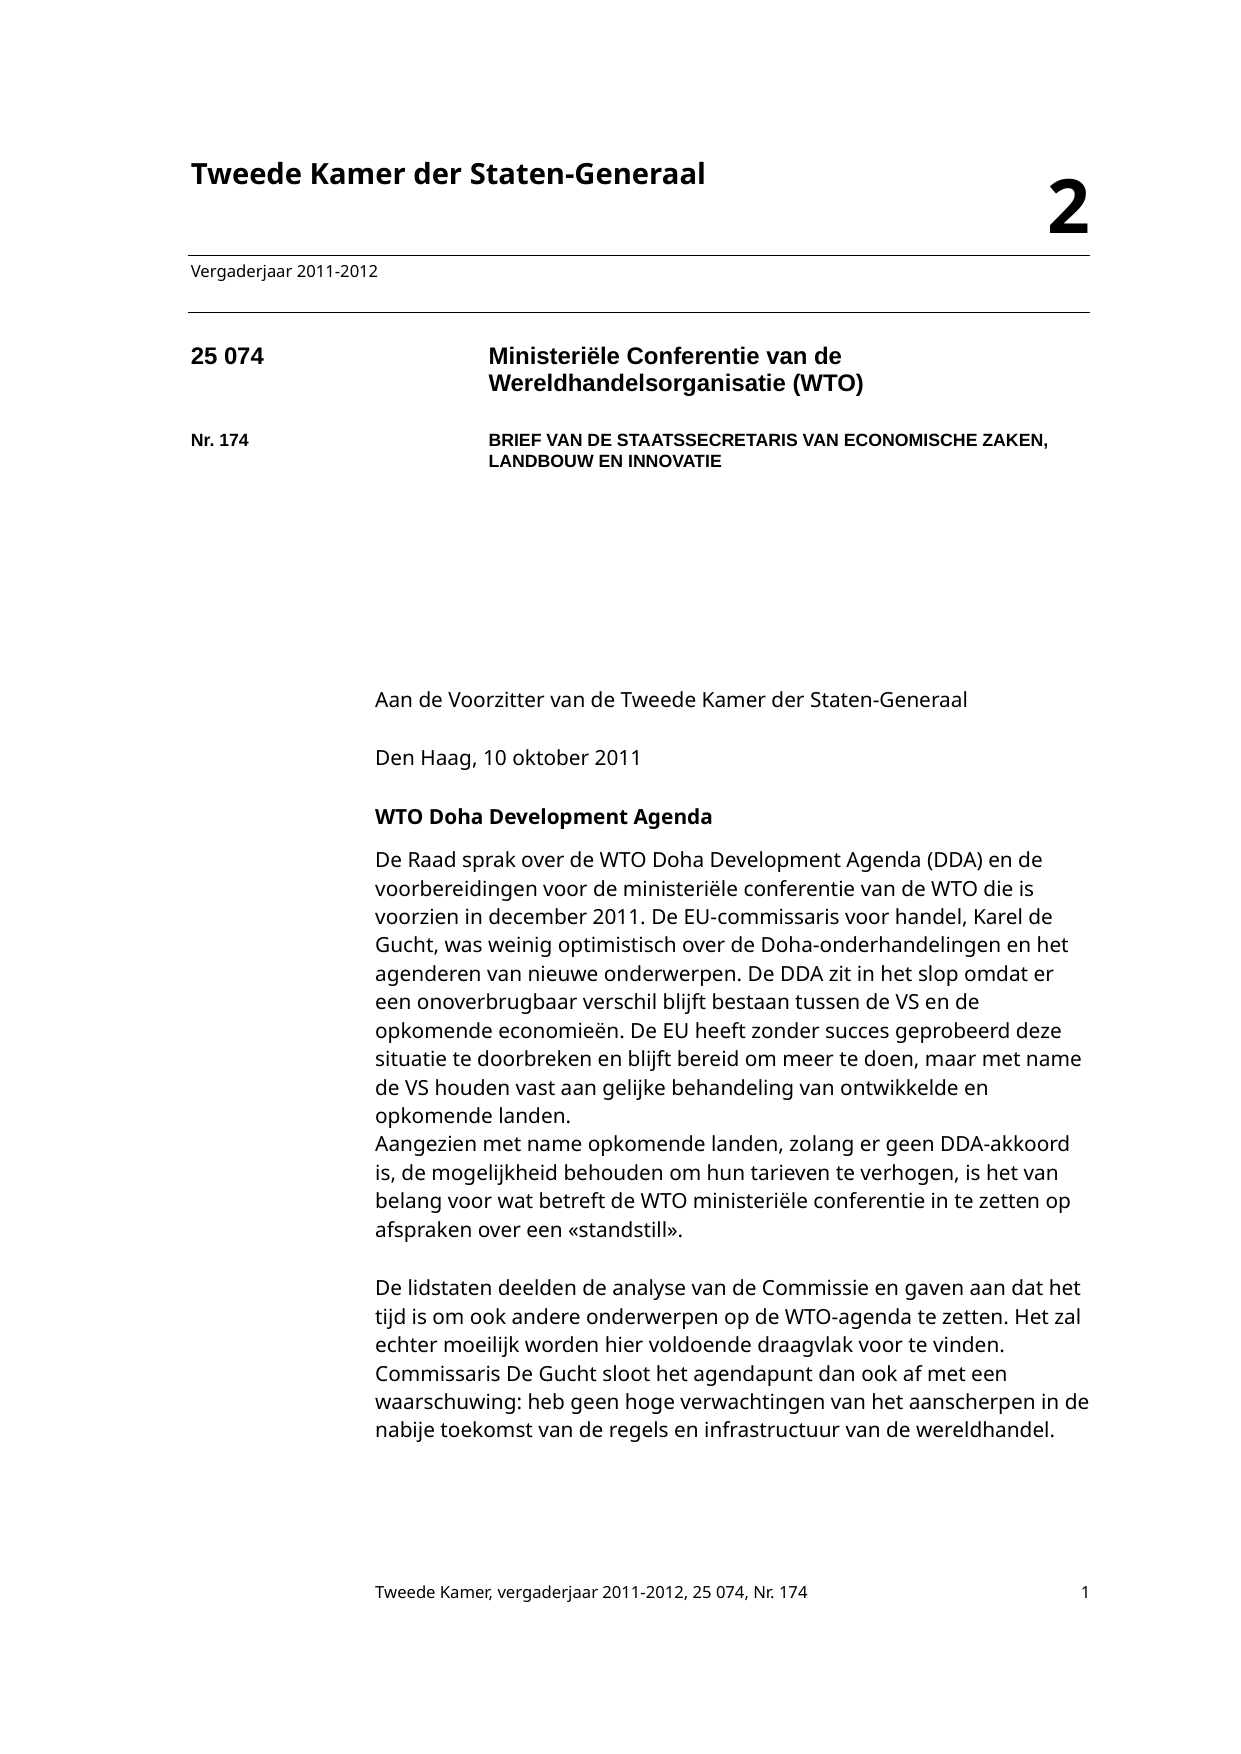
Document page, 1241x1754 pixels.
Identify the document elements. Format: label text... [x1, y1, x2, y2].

table_cell Ministeriële Conferentie van de Wereldhandelsorganisatie (WTO) [485, 339, 1090, 427]
table_header Tweede Kamer der Staten-Generaal [188, 150, 909, 255]
table_cell 25 074 [188, 339, 485, 427]
table_header 2 [910, 150, 1090, 255]
table_cell Vergaderjaar 2011-2012 [188, 256, 485, 312]
table_cell [188, 313, 485, 339]
table_cell [485, 313, 1090, 339]
text WTO Doha Development Agenda [375, 802, 1090, 830]
text De Raad sprak over de WTO Doha Development Agenda (DDA) en de voorbereidingen voor de ministeriële conferentie van de WTO die is voorzien in december 2011. De EU-commissaris voor handel, Karel de Gucht, was weinig optimistisch over de Doha-onderhandelingen en het agenderen van nieuwe onderwerpen. De DDA zit in het slop omdat er een onoverbrugbaar verschil blijft bestaan tussen de VS en de opkomende economieën. De EU heeft zonder succes geprobeerd deze situatie te doorbreken en blijft bereid om meer te doen, maar met name de VS houden vast aan gelijke behandeling van ontwikkelde en opkomende landen. [375, 845, 1090, 1129]
table_cell Nr. 174 [188, 427, 485, 566]
text Den Haag, 10 oktober 2011 [375, 743, 1090, 772]
text Aangezien met name opkomende landen, zolang er geen DDA-akkoord is, de mogelijkheid behouden om hun tarieven te verhogen, is het van belang voor wat betreft de WTO ministeriële conferentie in te zetten op afspraken over een «standstill». [375, 1129, 1090, 1243]
text De lidstaten deelden de analyse van de Commissie en gaven aan dat het tijd is om ook andere onderwerpen op de WTO-agenda te zetten. Het zal echter moeilijk worden hier voldoende draagvlak voor te vinden. Commissaris De Gucht sloot het agendapunt dan ook af met een waarschuwing: heb geen hoge verwachtingen van het aanscherpen in de nabije toekomst van de regels en infrastructuur van de wereldhandel. [375, 1273, 1090, 1444]
table_cell [485, 256, 1090, 312]
table_cell BRIEF VAN DE STAATSSECRETARIS VAN ECONOMISCHE ZAKEN, LANDBOUW EN INNOVATIE [485, 427, 1090, 566]
text Aan de Voorzitter van de Tweede Kamer der Staten-Generaal [375, 685, 1090, 713]
